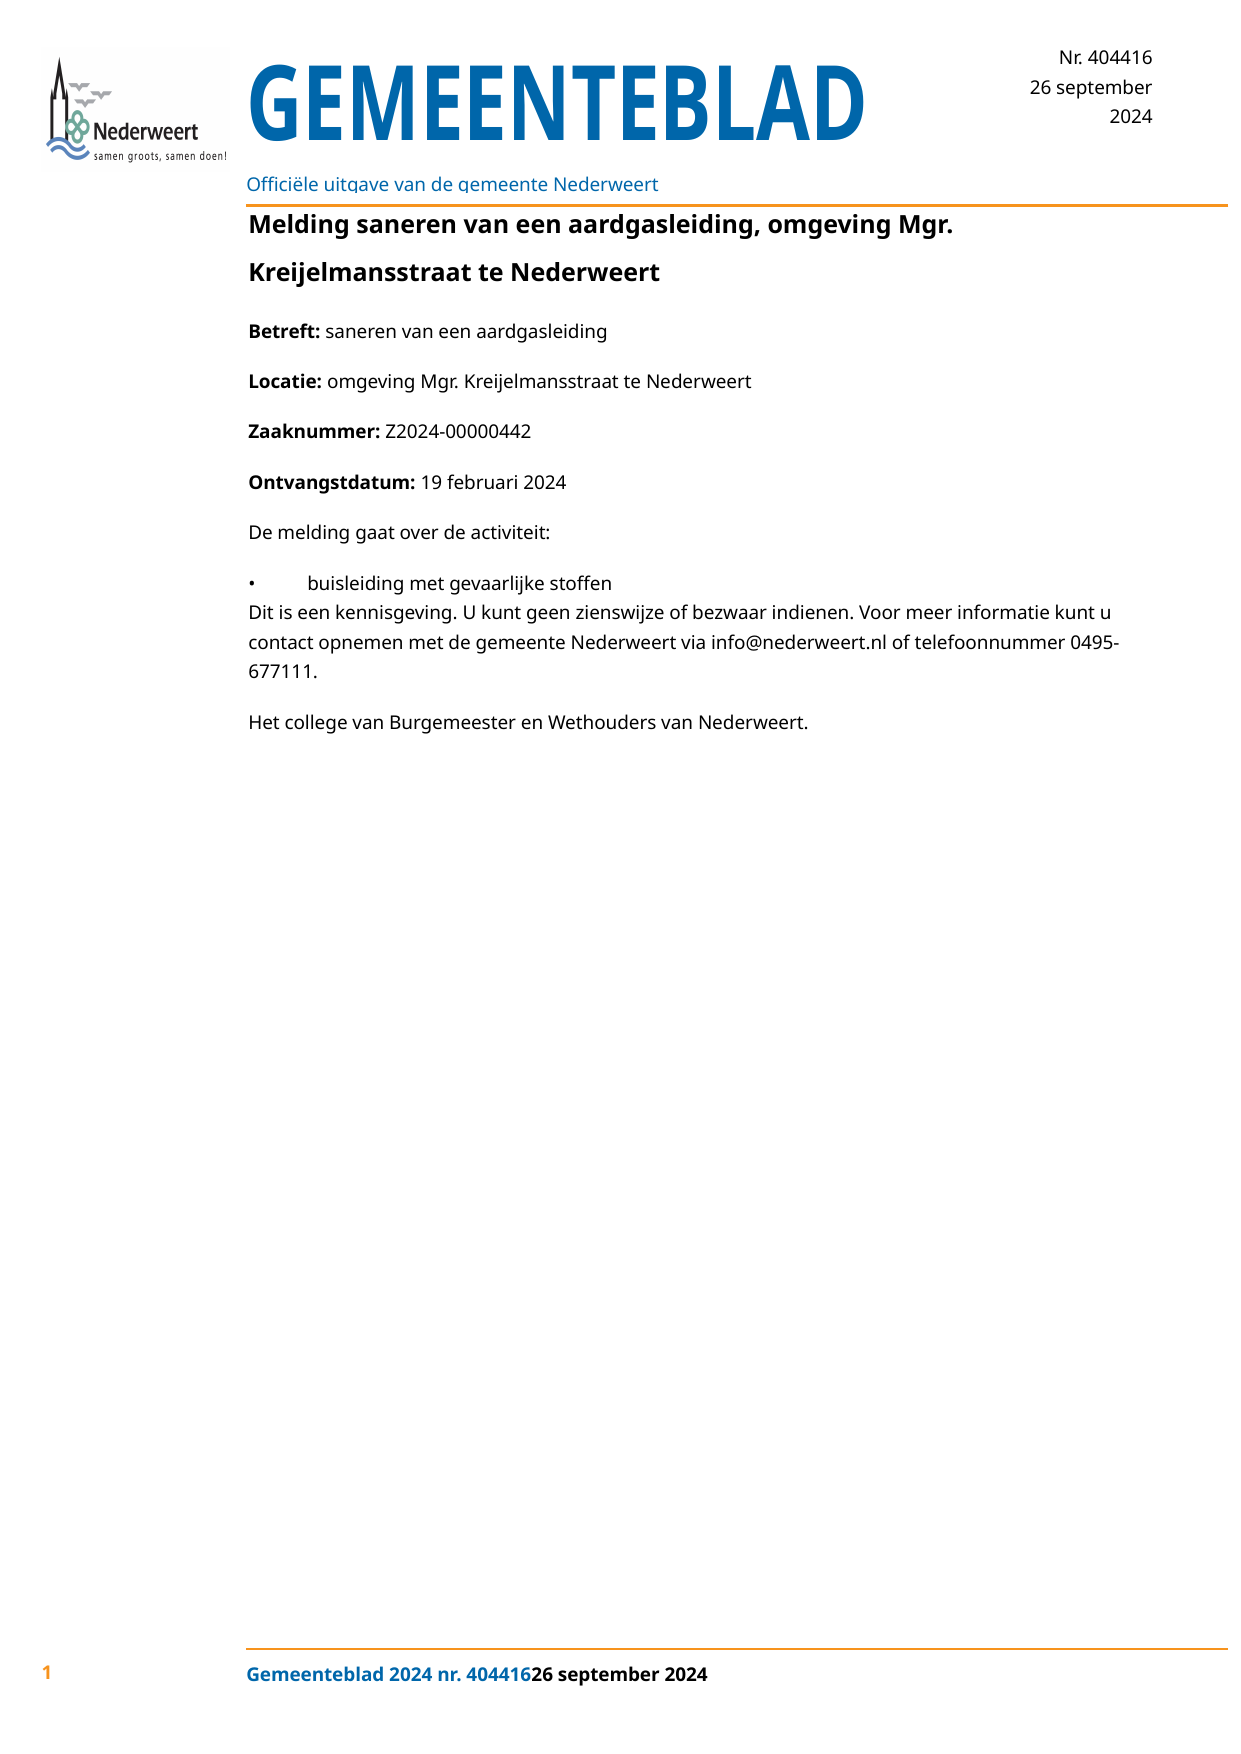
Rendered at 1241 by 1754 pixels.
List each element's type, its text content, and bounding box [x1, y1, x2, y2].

text Dit is een kennisgeving. U kunt geen zienswijze of bezwaar indienen. Voor meer informatie kunt u contact opnemen met de gemeente Nederweert via info@nederweert.nl of telefoonnummer 0495-677111. [248, 599, 1152, 684]
text Het college van Burgemeester en Wethouders van Nederweert. [248, 709, 1152, 735]
text Ontvangstdatum: 19 februari 2024 [248, 469, 1152, 495]
text Betreft: saneren van een aardgasleiding [248, 318, 1152, 344]
text De melding gaat over de activiteit: [248, 519, 1152, 545]
list buisleiding met gevaarlijke stoffen [248, 570, 1152, 596]
text Locatie: omgeving Mgr. Kreijelmansstraat te Nederweert [248, 368, 1152, 394]
text Zaaknummer: Z2024-00000442 [248, 419, 1152, 444]
text Melding saneren van een aardgasleiding, omgeving Mgr. Kreijelmansstraat te Nederweert [248, 207, 1152, 288]
picture [41, 47, 231, 172]
